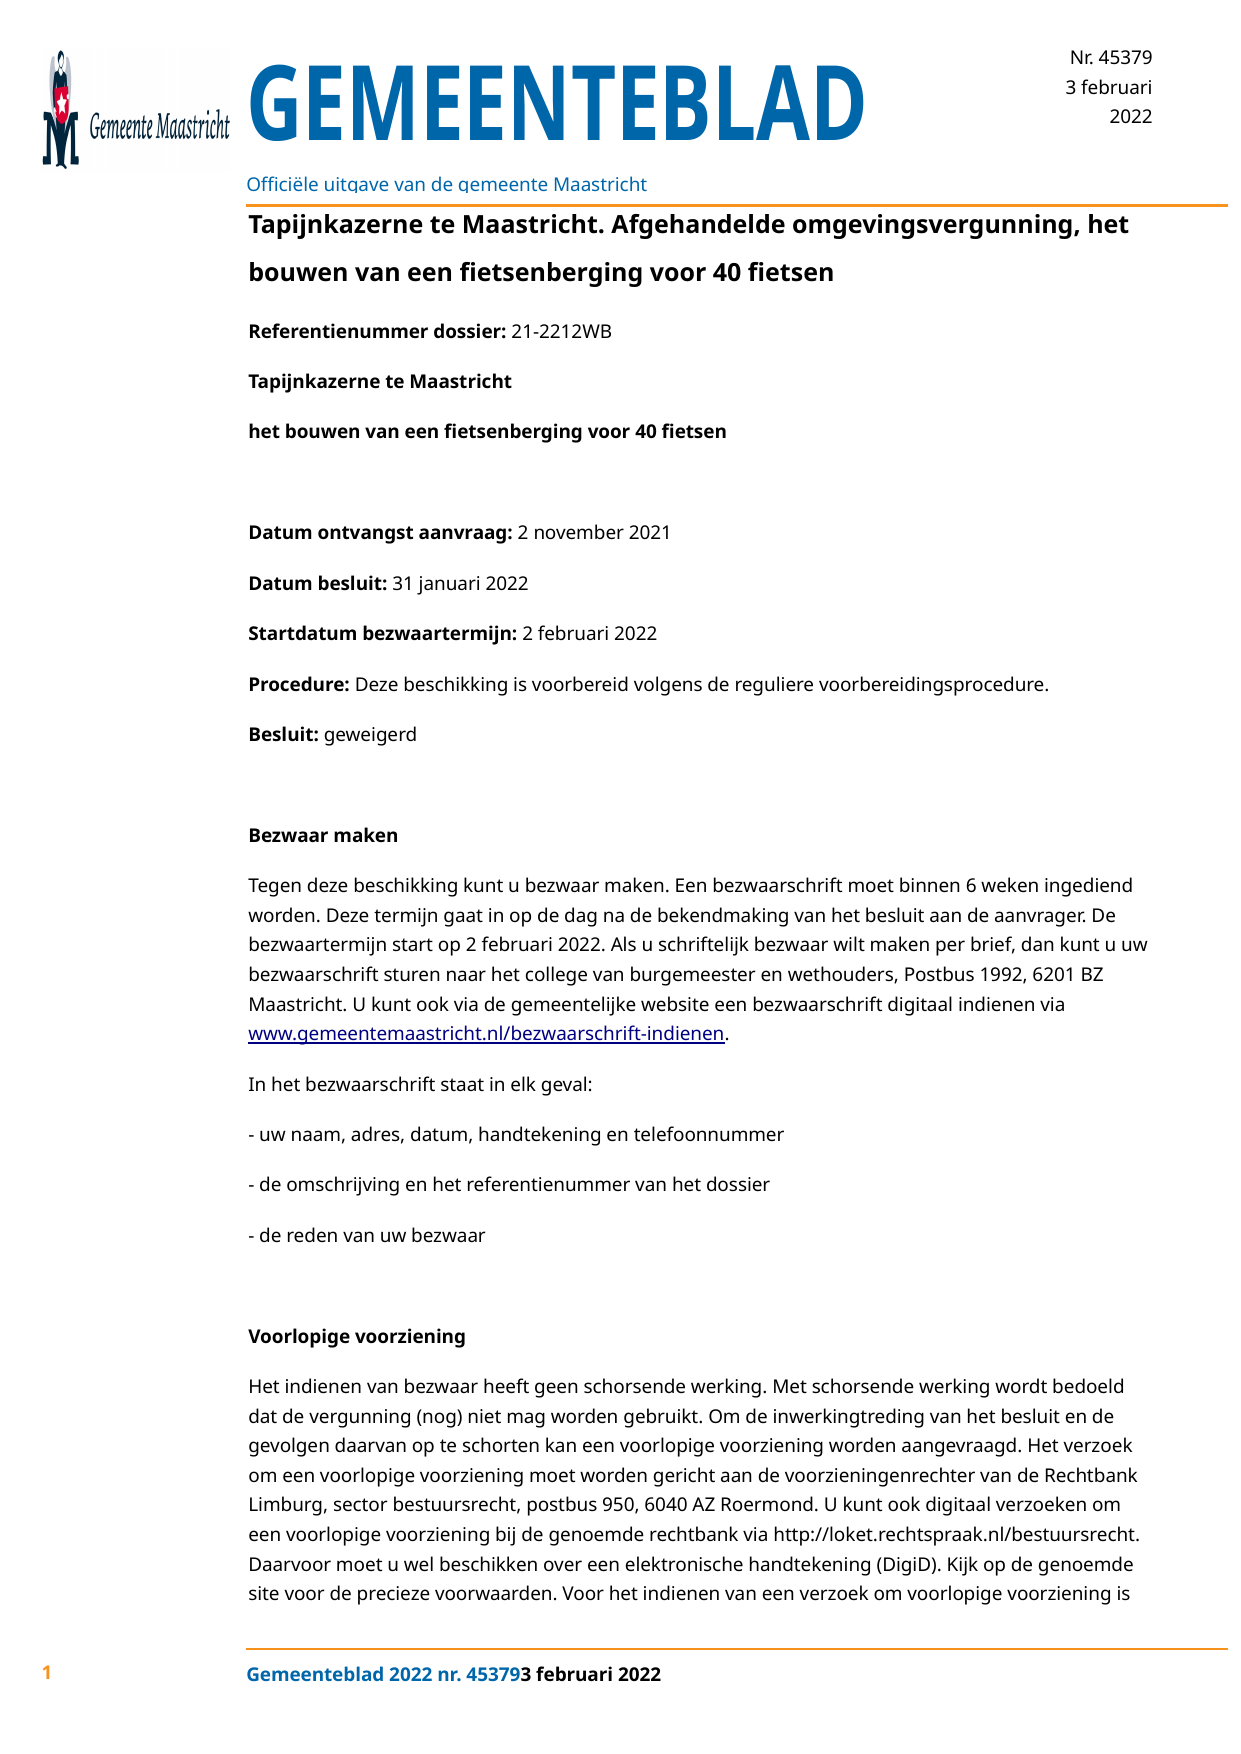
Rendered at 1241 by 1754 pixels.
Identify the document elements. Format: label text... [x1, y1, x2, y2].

text - de omschrijving en het referentienummer van het dossier [248, 1172, 1152, 1197]
text Datum ontvangst aanvraag: 2 november 2021 [248, 519, 1152, 545]
text Procedure: Deze beschikking is voorbereid volgens de reguliere voorbereidingsprocedure. [248, 671, 1152, 697]
text het bouwen van een fietsenberging voor 40 fietsen [248, 419, 1152, 444]
text Tapijnkazerne te Maastricht [248, 368, 1152, 394]
text Referentienummer dossier: 21-2212WB [248, 318, 1152, 344]
text Voorlopige voorziening [248, 1323, 1152, 1349]
text Datum besluit: 31 januari 2022 [248, 570, 1152, 596]
text Besluit: geweigerd [248, 721, 1152, 747]
text - de reden van uw bezwaar [248, 1222, 1152, 1248]
text Tapijnkazerne te Maastricht. Afgehandelde omgevingsvergunning, het bouwen van een fietsenberging voor 40 fietsen [248, 207, 1152, 288]
text Startdatum bezwaartermijn: 2 februari 2022 [248, 620, 1152, 646]
text Tegen deze beschikking kunt u bezwaar maken. Een bezwaarschrift moet binnen 6 weken ingediend worden. Deze termijn gaat in op de dag na de bekendmaking van het besluit aan de aanvrager. De bezwaartermijn start op 2 februari 2022. Als u schriftelijk bezwaar wilt maken per brief, dan kunt u uw bezwaarschrift sturen naar het college van burgemeester en wethouders, Postbus 1992, 6201 BZ Maastricht. U kunt ook via de gemeentelijke website een bezwaarschrift digitaal indienen via www.gemeentemaastricht.nl/bezwaarschrift-indienen. [248, 872, 1152, 1046]
text Het indienen van bezwaar heeft geen schorsende werking. Met schorsende werking wordt bedoeld dat de vergunning (nog) niet mag worden gebruikt. Om de inwerkingtreding van het besluit en de gevolgen daarvan op te schorten kan een voorlopige voorziening worden aangevraagd. Het verzoek om een voorlopige voorziening moet worden gericht aan de voorzieningenrechter van de Rechtbank Limburg, sector bestuursrecht, postbus 950, 6040 AZ Roermond. U kunt ook digitaal verzoeken om een voorlopige voorziening bij de genoemde rechtbank via http://loket.rechtspraak.nl/bestuursrecht. Daarvoor moet u wel beschikken over een elektronische handtekening (DigiD). Kijk op de genoemde site voor de precieze voorwaarden. Voor het indienen van een verzoek om voorlopige voorziening is [248, 1373, 1152, 1606]
text In het bezwaarschrift staat in elk geval: [248, 1071, 1152, 1097]
text Bezwaar maken [248, 822, 1152, 848]
picture [41, 47, 231, 172]
text - uw naam, adres, datum, handtekening en telefoonnummer [248, 1121, 1152, 1147]
